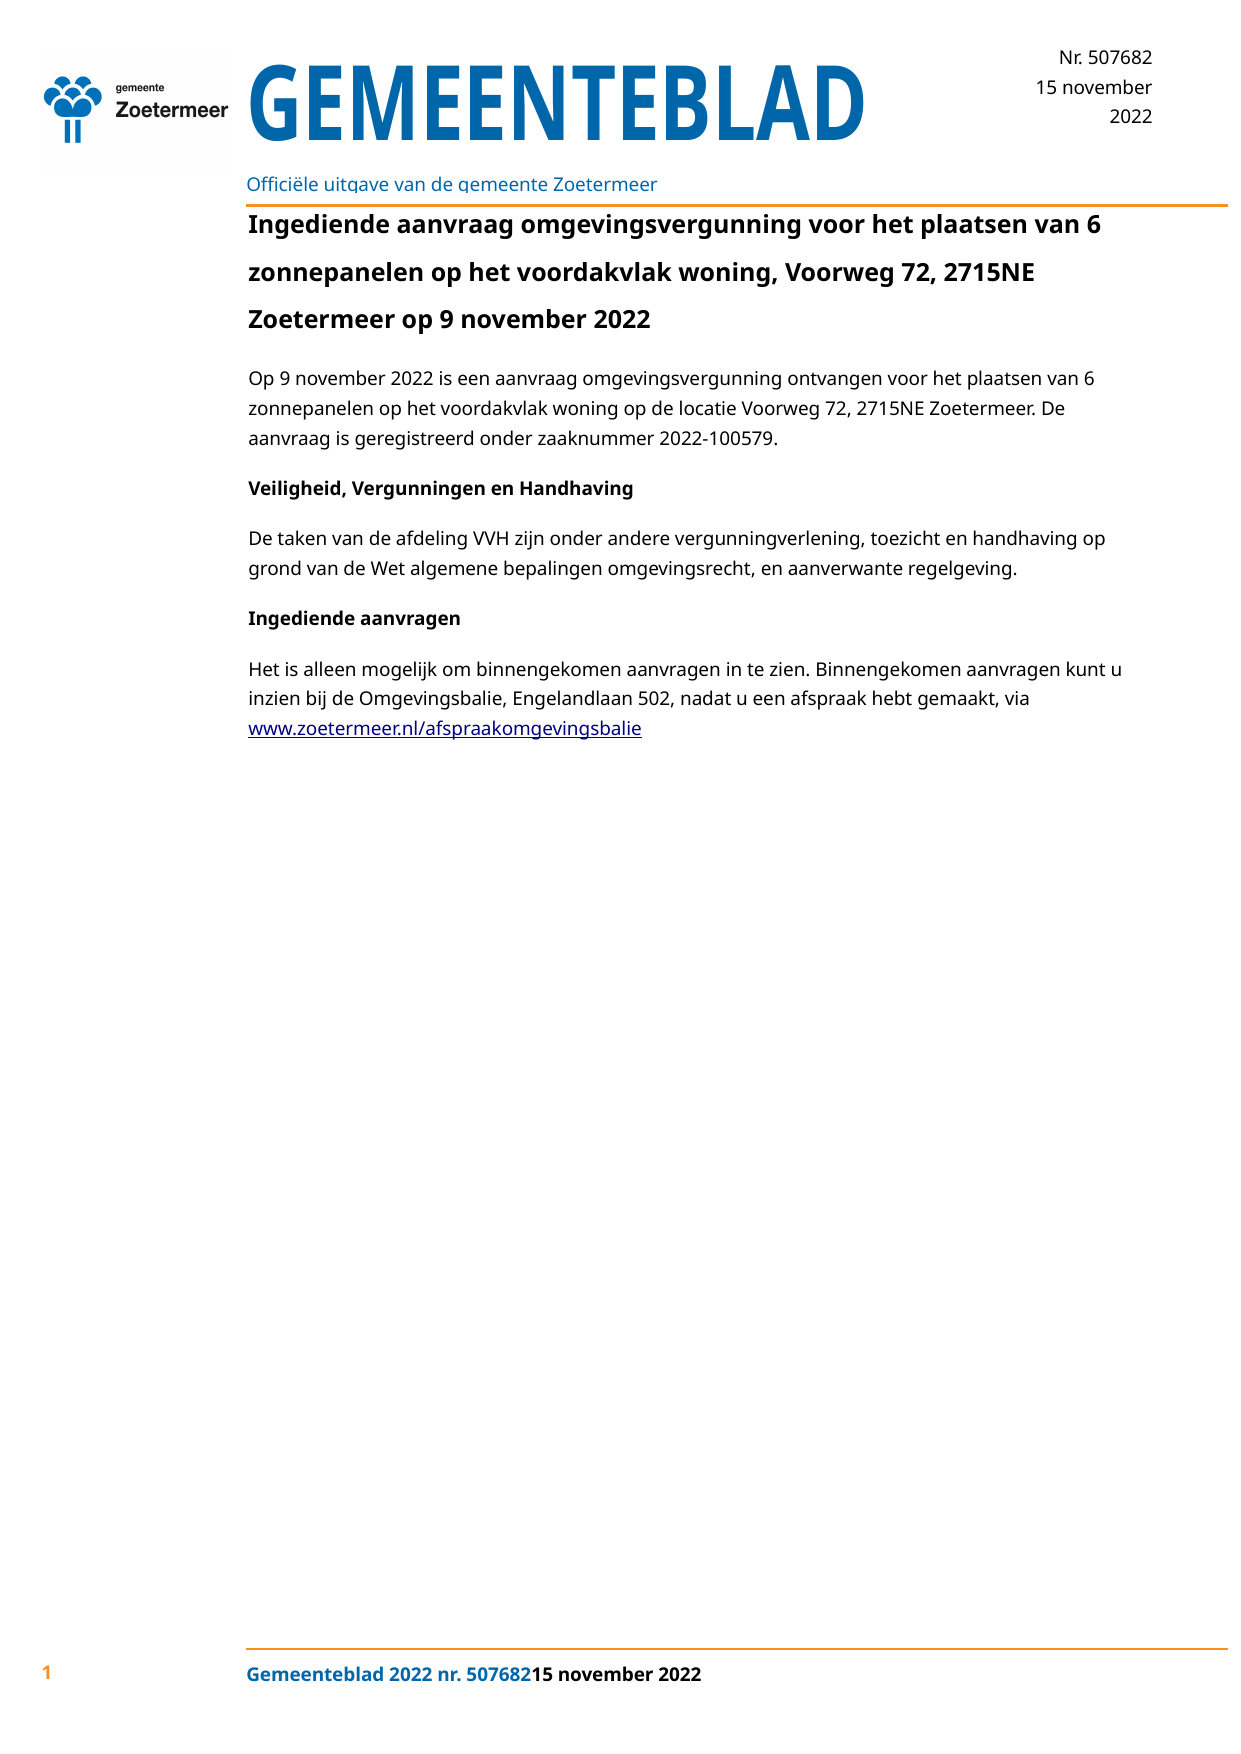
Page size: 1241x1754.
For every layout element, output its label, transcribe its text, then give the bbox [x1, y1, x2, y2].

text Ingediende aanvraag omgevingsvergunning voor het plaatsen van 6 zonnepanelen op het voordakvlak woning, Voorweg 72, 2715NE Zoetermeer op 9 november 2022 [248, 207, 1152, 336]
picture [41, 47, 231, 172]
text De taken van de afdeling VVH zijn onder andere vergunningverlening, toezicht en handhaving op grond van de Wet algemene bepalingen omgevingsrecht, en aanverwante regelgeving. [248, 526, 1152, 581]
text Ingediende aanvragen [248, 606, 1152, 631]
text Het is alleen mogelijk om binnengekomen aanvragen in te zien. Binnengekomen aanvragen kunt u inzien bij de Omgevingsbalie, Engelandlaan 502, nadat u een afspraak hebt gemaakt, via www.zoetermeer.nl/afspraakomgevingsbalie [248, 656, 1152, 741]
text Op 9 november 2022 is een aanvraag omgevingsvergunning ontvangen voor het plaatsen van 6 zonnepanelen op het voordakvlak woning op de locatie Voorweg 72, 2715NE Zoetermeer. De aanvraag is geregistreerd onder zaaknummer 2022-100579. [248, 366, 1152, 450]
text Veiligheid, Vergunningen en Handhaving [248, 475, 1152, 501]
